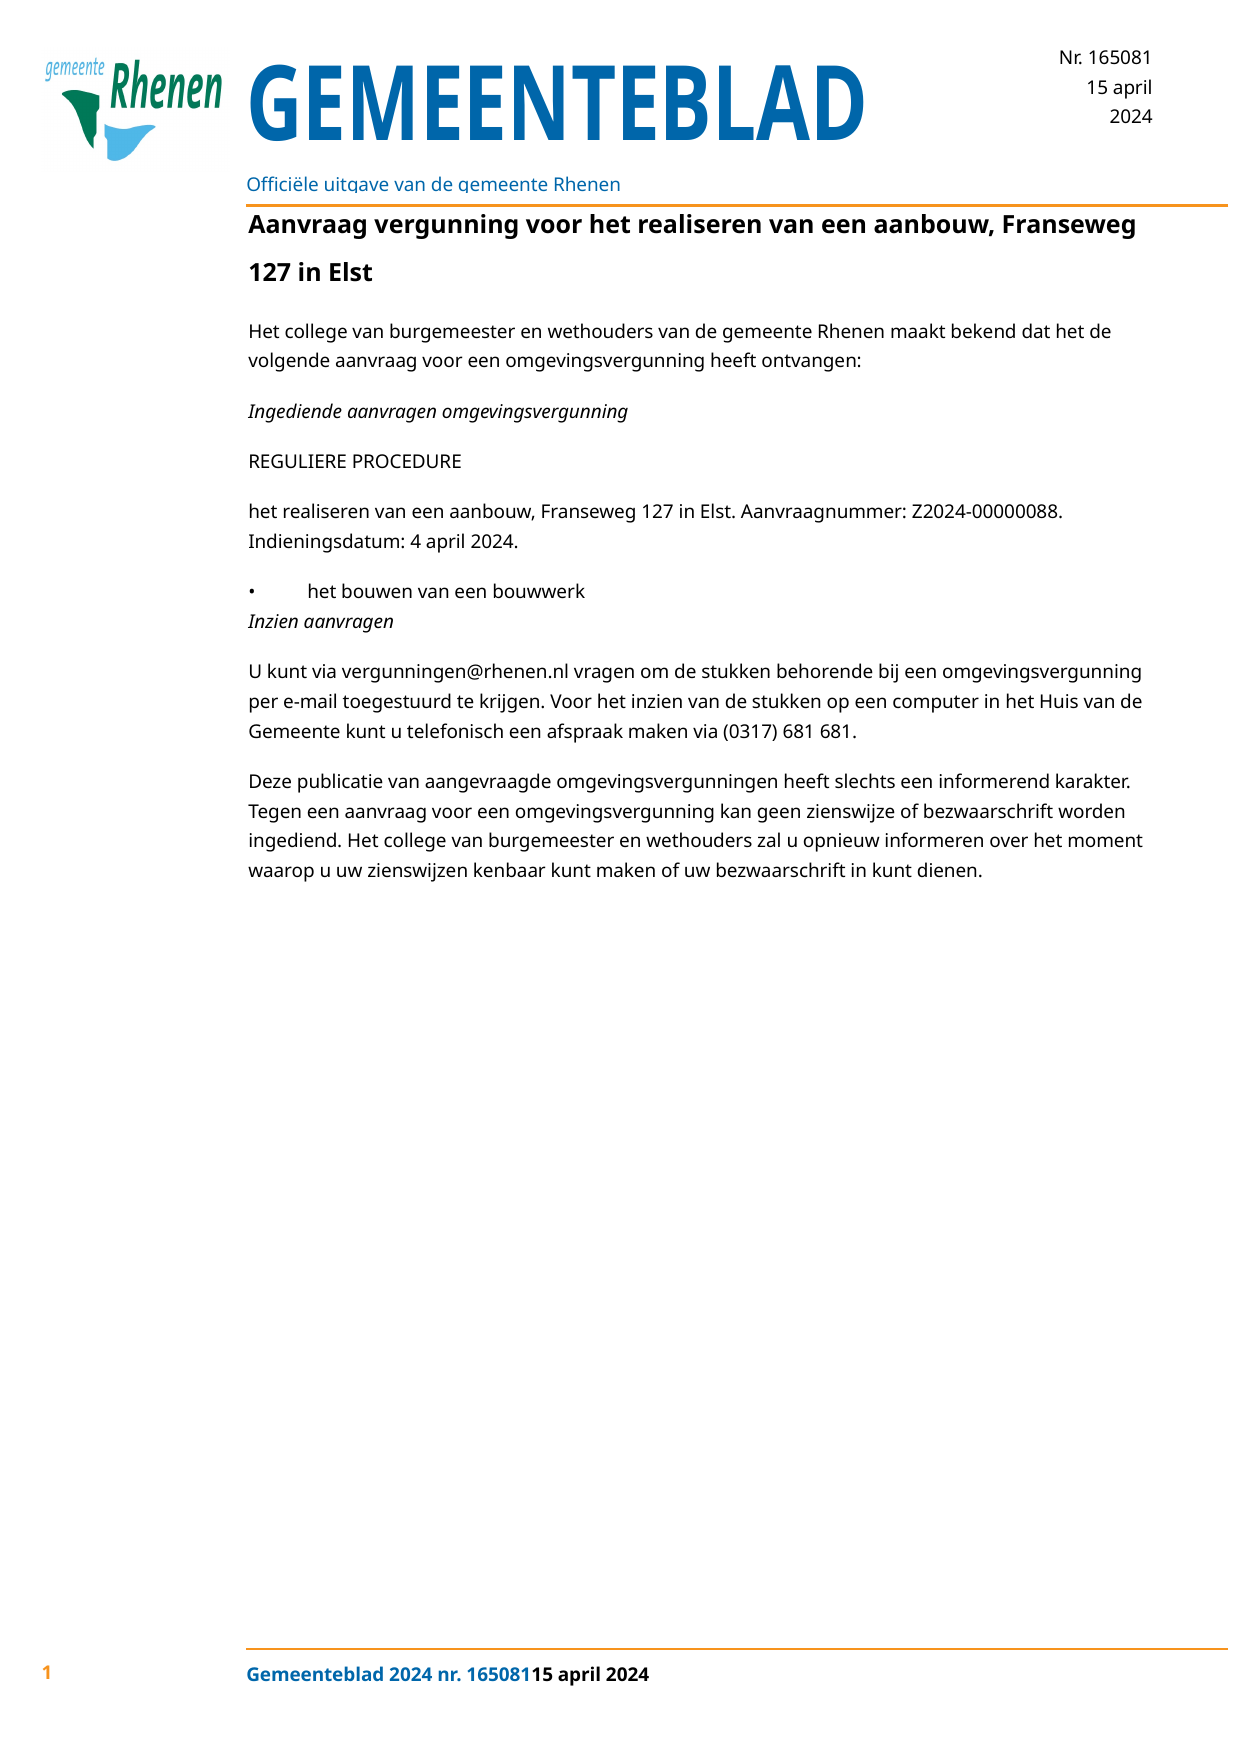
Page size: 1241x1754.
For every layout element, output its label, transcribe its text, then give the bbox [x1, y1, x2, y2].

text Deze publicatie van aangevraagde omgevingsvergunningen heeft slechts een informerend karakter. Tegen een aanvraag voor een omgevingsvergunning kan geen zienswijze of bezwaarschrift worden ingediend. Het college van burgemeester en wethouders zal u opnieuw informeren over het moment waarop u uw zienswijzen kenbaar kunt maken of uw bezwaarschrift in kunt dienen. [248, 768, 1152, 883]
text REGULIERE PROCEDURE [248, 448, 1152, 474]
list het bouwen van een bouwwerk [248, 579, 1152, 604]
text Aanvraag vergunning voor het realiseren van een aanbouw, Franseweg 127 in Elst [248, 207, 1152, 288]
text Inzien aanvragen [248, 608, 1152, 634]
text Ingediende aanvragen omgevingsvergunning [248, 398, 1152, 424]
picture [41, 47, 231, 172]
text Het college van burgemeester en wethouders van de gemeente Rhenen maakt bekend dat het de volgende aanvraag voor een omgevingsvergunning heeft ontvangen: [248, 318, 1152, 373]
text U kunt via vergunningen@rhenen.nl vragen om de stukken behorende bij een omgevingsvergunning per e-mail toegestuurd te krijgen. Voor het inzien van de stukken op een computer in het Huis van de Gemeente kunt u telefonisch een afspraak maken via (0317) 681 681. [248, 659, 1152, 744]
text het realiseren van een aanbouw, Franseweg 127 in Elst. Aanvraagnummer: Z2024-00000088. Indieningsdatum: 4 april 2024. [248, 499, 1152, 554]
